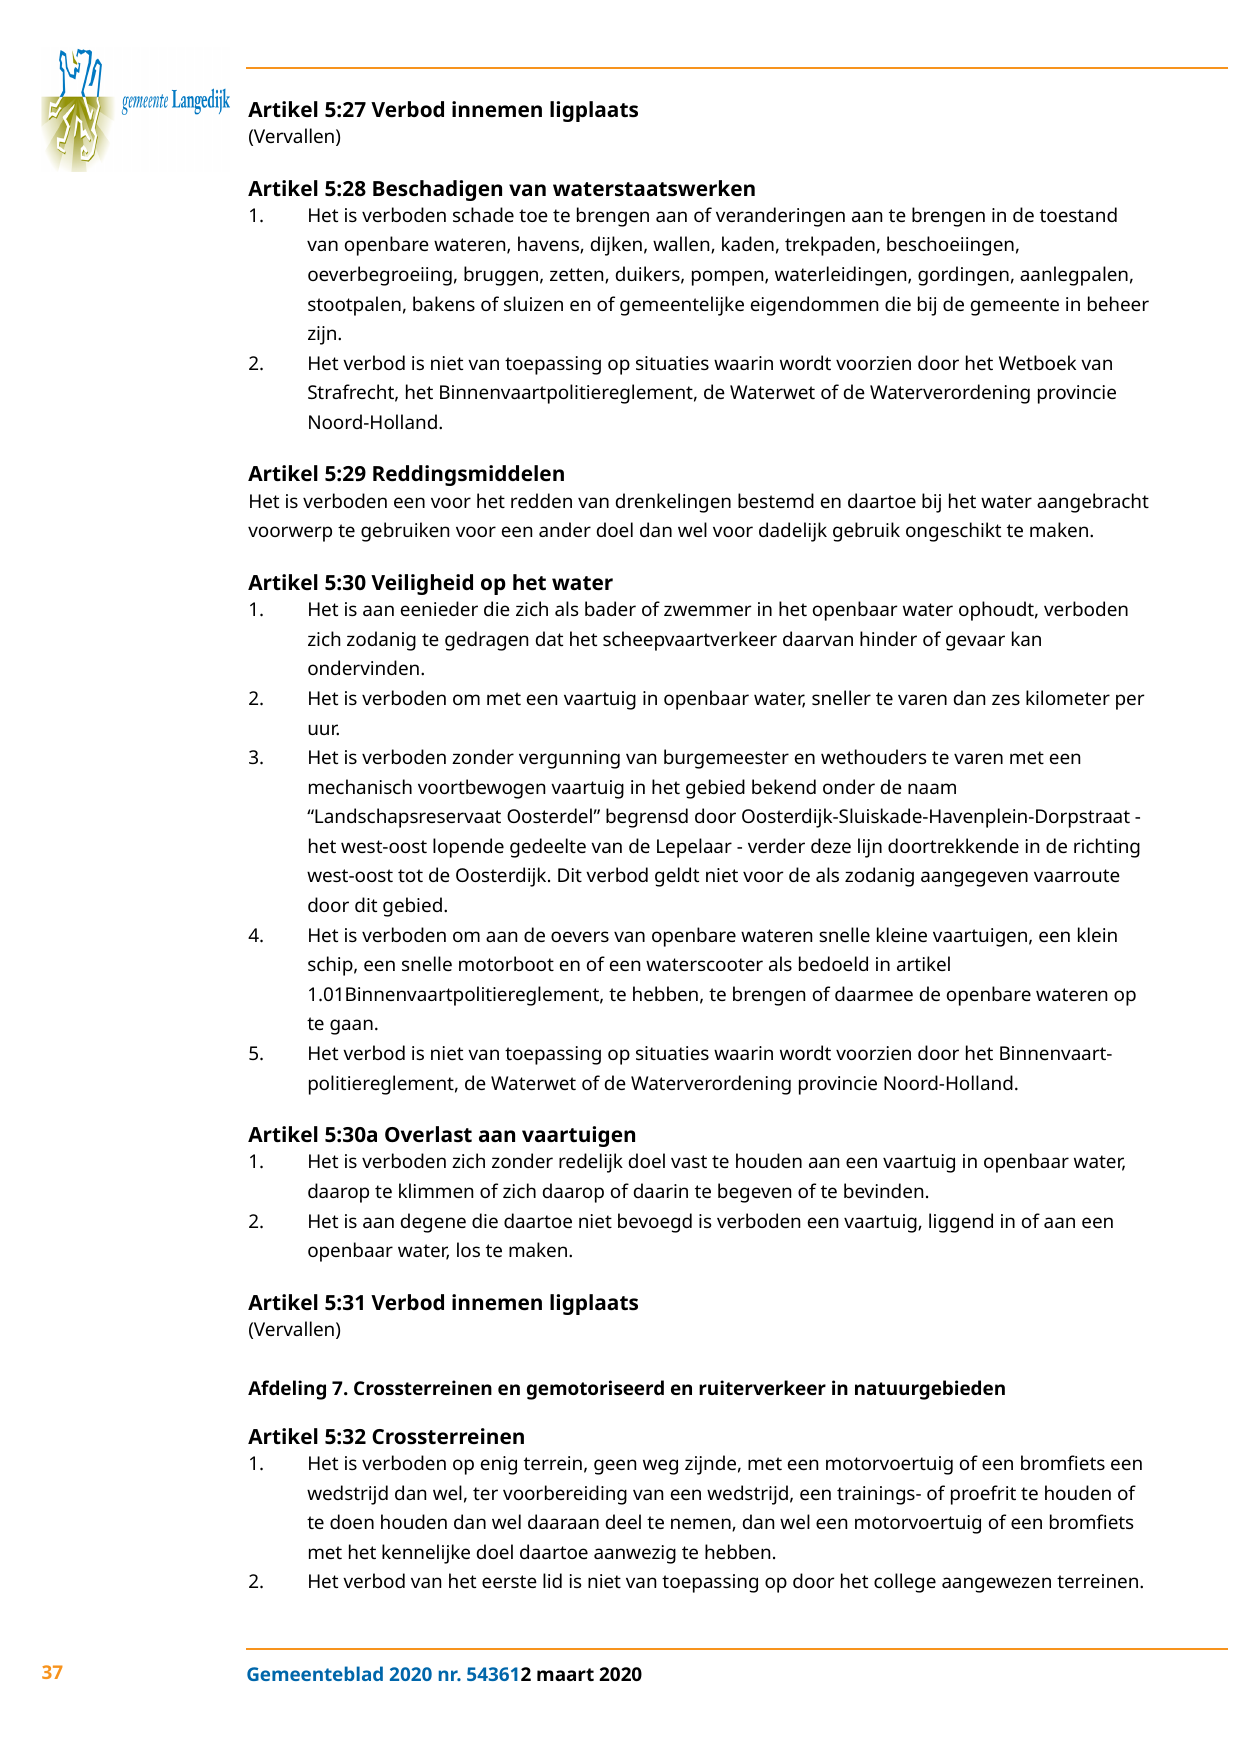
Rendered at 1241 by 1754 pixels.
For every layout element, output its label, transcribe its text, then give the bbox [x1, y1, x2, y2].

list Het verbod is niet van toepassing op situaties waarin wordt voorzien door het Binnenvaart-politiereglement, de Waterwet of de Waterverordening provincie Noord-Holland. [248, 1040, 1152, 1096]
list Het is verboden zich zonder redelijk doel vast te houden aan een vaartuig in openbaar water, daarop te klimmen of zich daarop of daarin te begeven of te bevinden. [248, 1149, 1152, 1204]
list Het is verboden om aan de oevers van openbare wateren snelle kleine vaartuigen, een klein schip, een snelle motorboot en of een waterscooter als bedoeld in artikel 1.01Binnenvaartpolitiereglement, te hebben, te brengen of daarmee de openbare wateren op te gaan. [248, 922, 1152, 1036]
list Het verbod van het eerste lid is niet van toepassing op door het college aangewezen terreinen. [248, 1569, 1152, 1594]
picture [41, 47, 231, 172]
list Het verbod is niet van toepassing op situaties waarin wordt voorzien door het Wetboek van Strafrecht, het Binnenvaartpolitiereglement, de Waterwet of de Waterverordening provincie Noord-Holland. [248, 350, 1152, 435]
text Artikel 5:32 Crossterreinen [248, 1422, 1152, 1450]
text Artikel 5:31 Verbod innemen ligplaats [248, 1288, 1152, 1316]
text Het is verboden een voor het redden van drenkelingen bestemd en daartoe bij het water aangebracht voorwerp te gebruiken voor een ander doel dan wel voor dadelijk gebruik ongeschikt te maken. [248, 488, 1152, 543]
text Artikel 5:29 Reddingsmiddelen [248, 459, 1152, 488]
text Artikel 5:27 Verbod innemen ligplaats [248, 95, 1152, 123]
list Het is verboden op enig terrein, geen weg zijnde, met een motorvoertuig of een bromfiets een wedstrijd dan wel, ter voorbereiding van een wedstrijd, een trainings- of proefrit te houden of te doen houden dan wel daaraan deel te nemen, dan wel een motorvoertuig of een bromfiets met het kennelijke doel daartoe aanwezig te hebben. [248, 1450, 1152, 1565]
text (Vervallen) [248, 1316, 1152, 1342]
list Het is verboden zonder vergunning van burgemeester en wethouders te varen met een mechanisch voortbewogen vaartuig in het gebied bekend onder de naam “Landschapsreservaat Oosterdel” begrensd door Oosterdijk-Sluiskade-Havenplein-Dorpstraat - het west-oost lopende gedeelte van de Lepelaar - verder deze lijn doortrekkende in de richting west-oost tot de Oosterdijk. Dit verbod geldt niet voor de als zodanig aangegeven vaarroute door dit gebied. [248, 744, 1152, 918]
list Het is aan degene die daartoe niet bevoegd is verboden een vaartuig, liggend in of aan een openbaar water, los te maken. [248, 1208, 1152, 1263]
text Artikel 5:30a Overlast aan vaartuigen [248, 1120, 1152, 1149]
text (Vervallen) [248, 123, 1152, 149]
list Het is verboden om met een vaartuig in openbaar water, sneller te varen dan zes kilometer per uur. [248, 685, 1152, 741]
list Het is verboden schade toe te brengen aan of veranderingen aan te brengen in de toestand van openbare wateren, havens, dijken, wallen, kaden, trekpaden, beschoeiingen, oeverbegroeiing, bruggen, zetten, duikers, pompen, waterleidingen, gordingen, aanlegpalen, stootpalen, bakens of sluizen en of gemeentelijke eigendommen die bij de gemeente in beheer zijn. [248, 202, 1152, 346]
list Het is aan eenieder die zich als bader of zwemmer in het openbaar water ophoudt, verboden zich zodanig te gedragen dat het scheepvaartverkeer daarvan hinder of gevaar kan ondervinden. [248, 596, 1152, 681]
text Afdeling 7. Crossterreinen en gemotoriseerd en ruiterverkeer in natuurgebieden [248, 1375, 1152, 1401]
text Artikel 5:30 Veiligheid op het water [248, 568, 1152, 596]
text Artikel 5:28 Beschadigen van waterstaatswerken [248, 174, 1152, 202]
